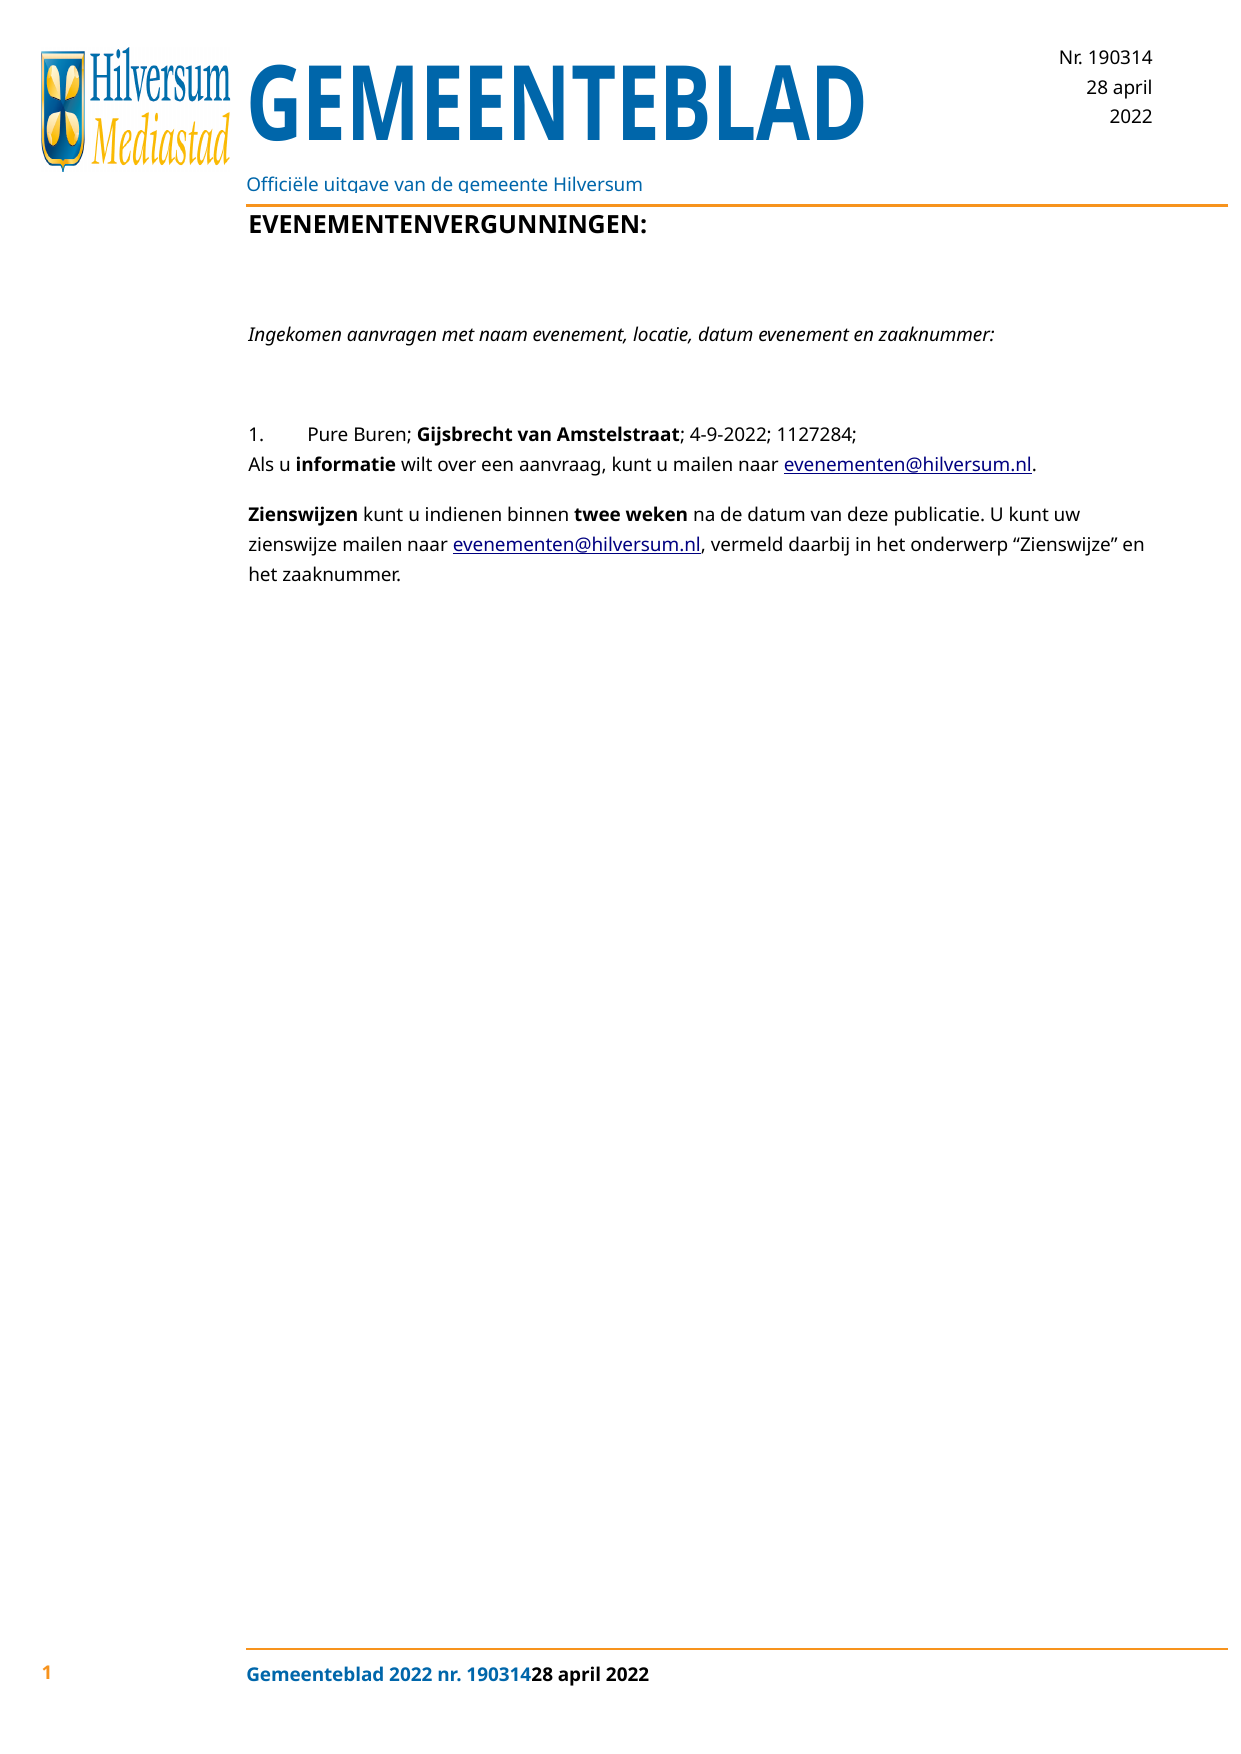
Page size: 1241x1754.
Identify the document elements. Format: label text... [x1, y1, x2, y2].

text EVENEMENTENVERGUNNINGEN: [248, 207, 1152, 241]
text Zienswijzen kunt u indienen binnen twee weken na de datum van deze publicatie. U kunt uw zienswijze mailen naar evenementen@hilversum.nl, vermeld daarbij in het onderwerp “Zienswijze” en het zaaknummer. [248, 502, 1152, 586]
list Pure Buren; Gijsbrecht van Amstelstraat; 4-9-2022; 1127284; [248, 422, 1152, 447]
picture [41, 47, 231, 172]
text Als u informatie wilt over een aanvraag, kunt u mailen naar evenementen@hilversum.nl. [248, 451, 1152, 477]
text Ingekomen aanvragen met naam evenement, locatie, datum evenement en zaaknummer: [248, 321, 1152, 346]
